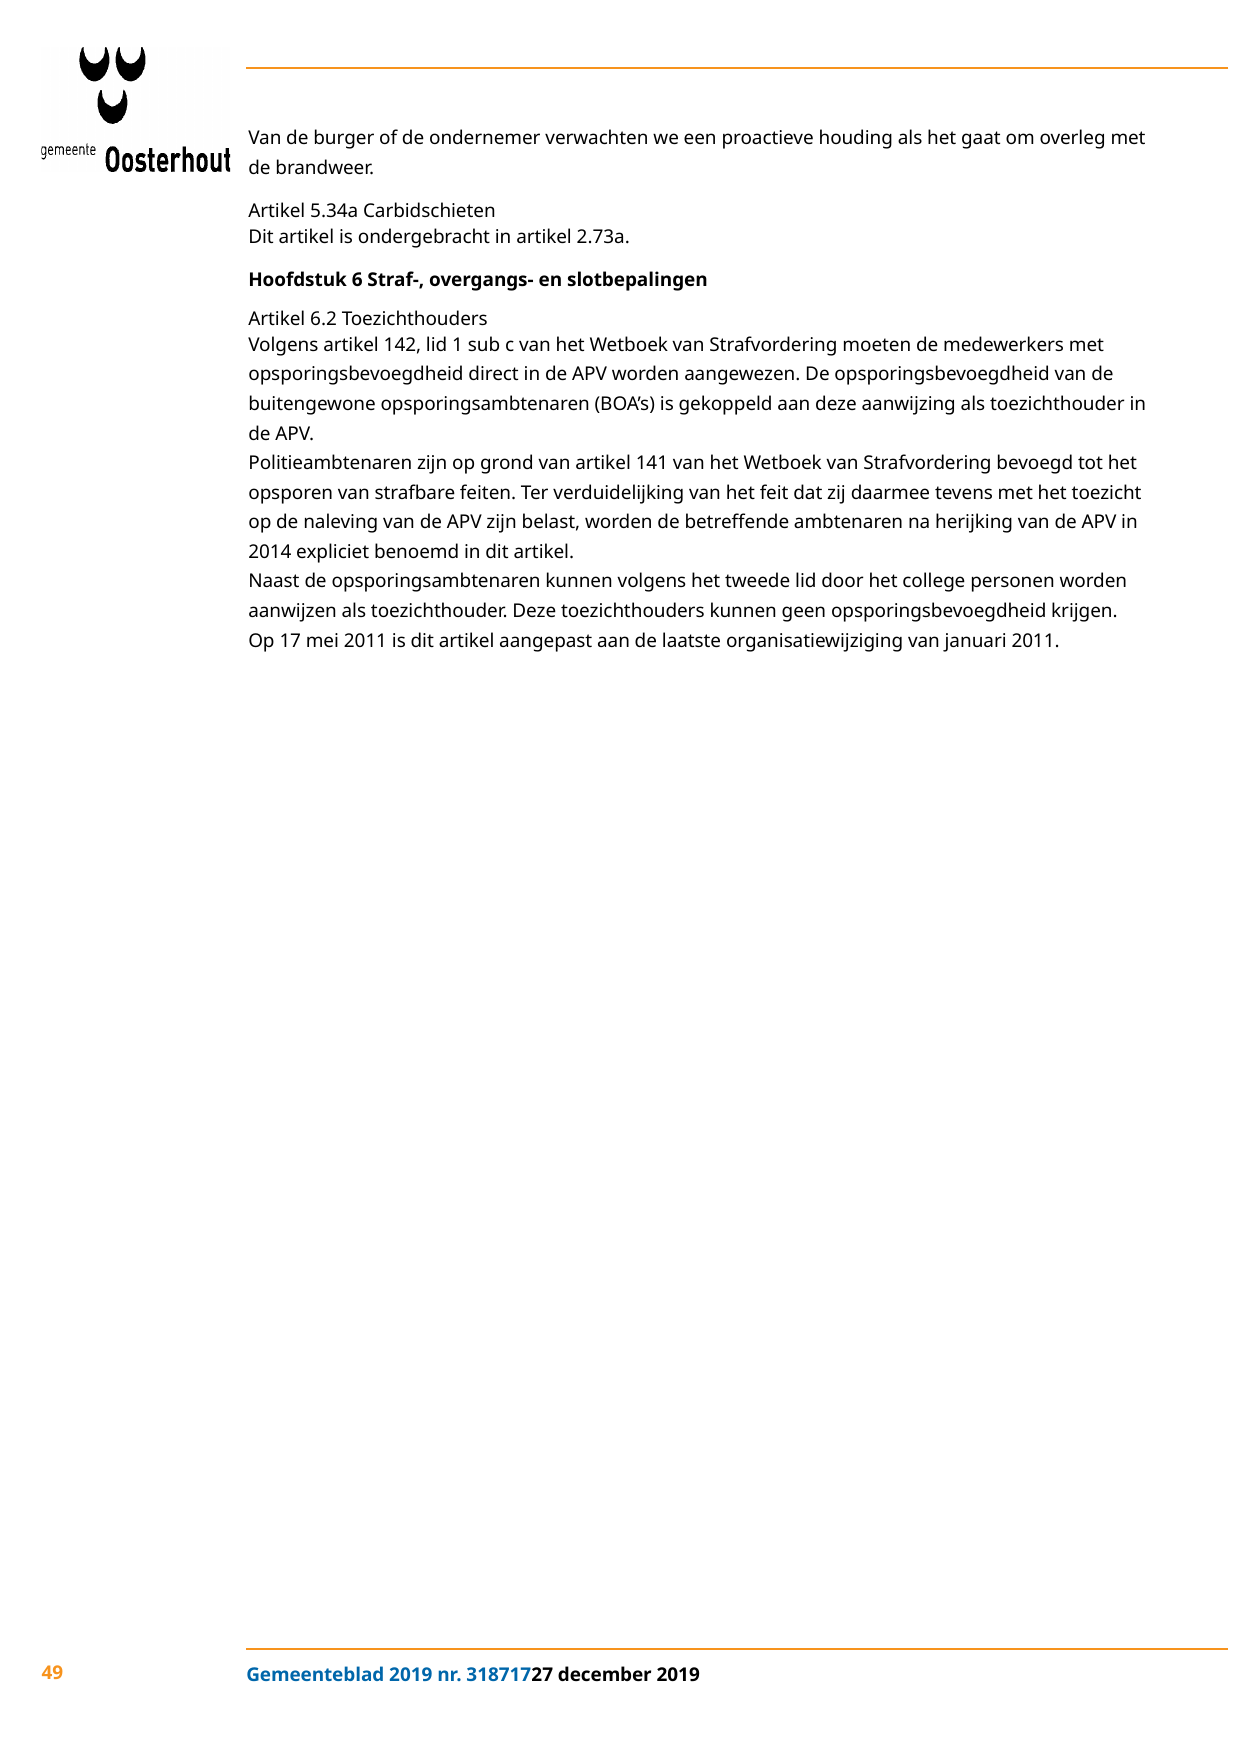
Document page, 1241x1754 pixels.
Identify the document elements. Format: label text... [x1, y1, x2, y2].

text Naast de opsporingsambtenaren kunnen volgens het tweede lid door het college personen worden aanwijzen als toezichthouder. Deze toezichthouders kunnen geen opsporingsbevoegdheid krijgen. [248, 568, 1152, 623]
text Politieambtenaren zijn op grond van artikel 141 van het Wetboek van Strafvordering bevoegd tot het opsporen van strafbare feiten. Ter verduidelijking van het feit dat zij daarmee tevens met het toezicht op de naleving van de APV zijn belast, worden de betreffende ambtenaren na herijking van de APV in 2014 expliciet benoemd in dit artikel. [248, 449, 1152, 564]
text Van de burger of de ondernemer verwachten we een proactieve houding als het gaat om overleg met de brandweer. [248, 124, 1152, 180]
text Volgens artikel 142, lid 1 sub c van het Wetboek van Strafvordering moeten de medewerkers met opsporingsbevoegdheid direct in de APV worden aangewezen. De opsporingsbevoegdheid van de buitengewone opsporingsambtenaren (BOA’s) is gekoppeld aan deze aanwijzing als toezichthouder in de APV. [248, 331, 1152, 445]
text Hoofdstuk 6 Straf-, overgangs- en slotbepalingen [248, 266, 1152, 292]
text Artikel 5.34a Carbidschieten [248, 197, 1152, 223]
text Dit artikel is ondergebracht in artikel 2.73a. [248, 223, 1152, 248]
text Op 17 mei 2011 is dit artikel aangepast aan de laatste organisatiewijziging van januari 2011. [248, 627, 1152, 652]
picture [41, 47, 231, 172]
text Artikel 6.2 Toezichthouders [248, 305, 1152, 331]
